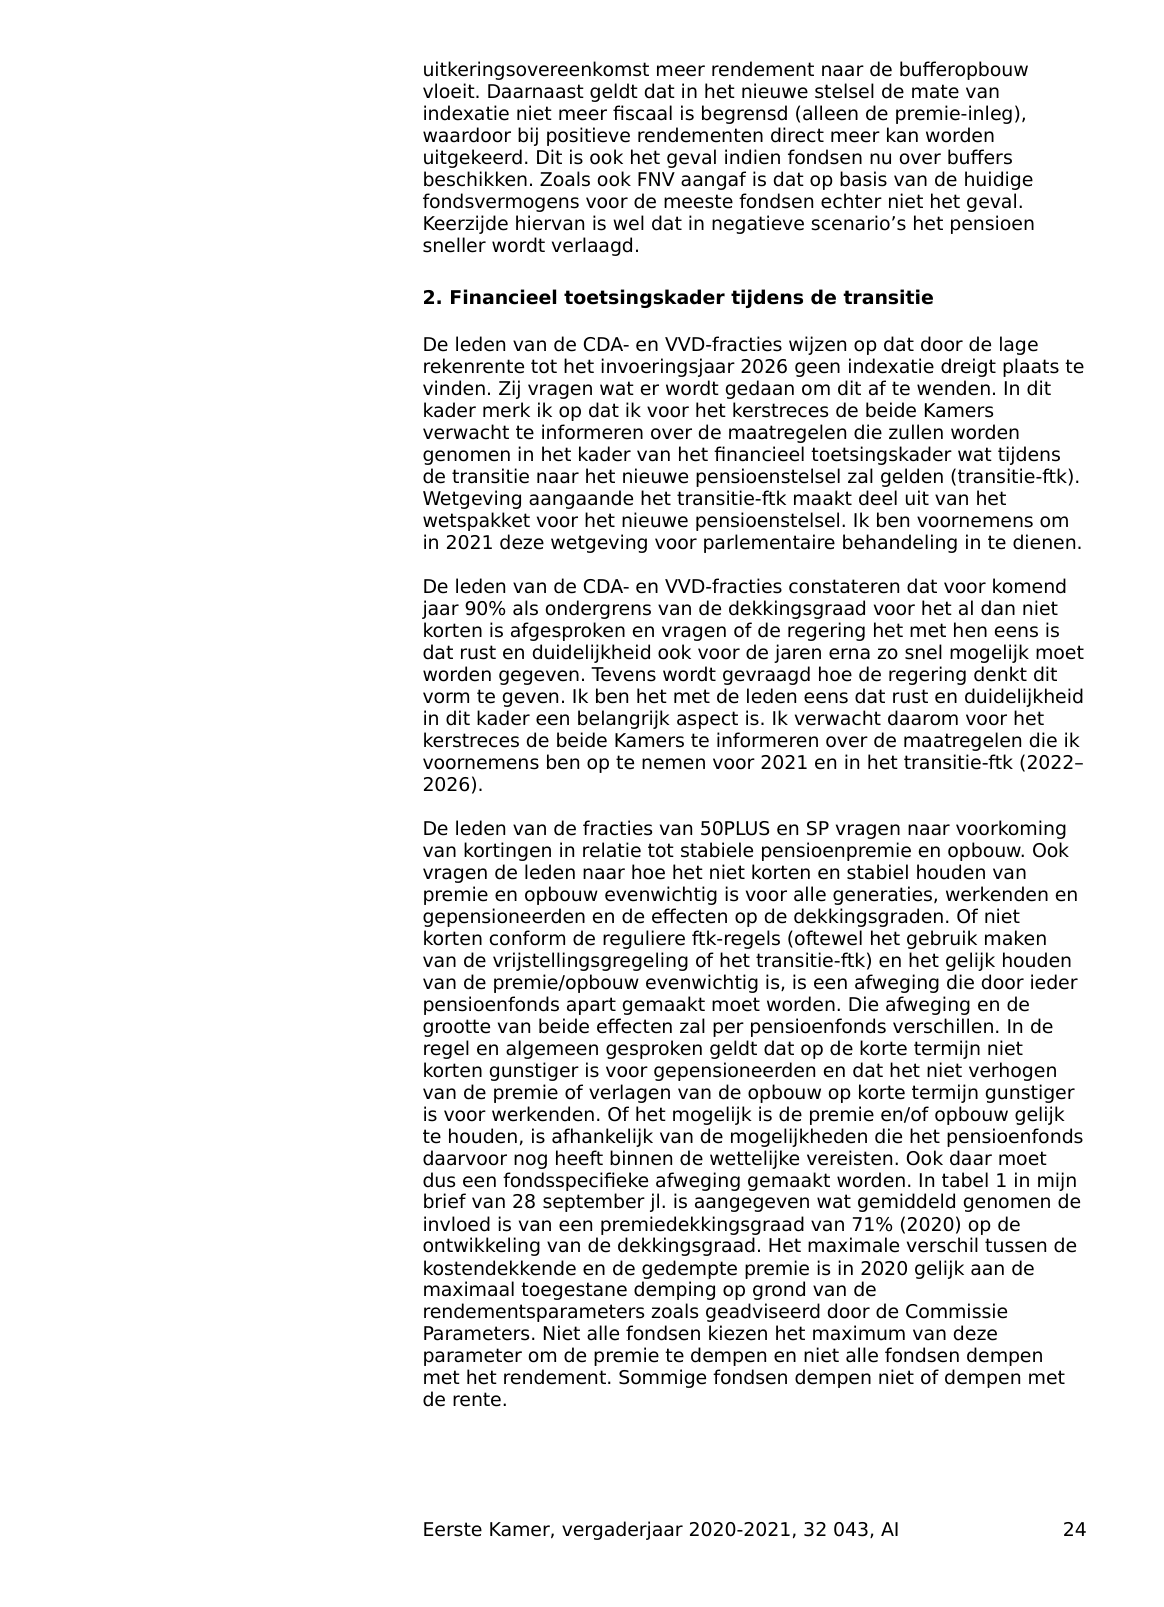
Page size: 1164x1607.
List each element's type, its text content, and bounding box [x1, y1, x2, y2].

text De leden van de CDA- en VVD-fracties wijzen op dat door de lage rekenrente tot het invoeringsjaar 2026 geen indexatie dreigt plaats te vinden. Zij vragen wat er wordt gedaan om dit af te wenden. In dit kader merk ik op dat ik voor het kerstreces de beide Kamers verwacht te informeren over de maatregelen die zullen worden genomen in het kader van het financieel toetsingskader wat tijdens de transitie naar het nieuwe pensioenstelsel zal gelden (transitie-ftk). Wetgeving aangaande het transitie-ftk maakt deel uit van het wetspakket voor het nieuwe pensioenstelsel. Ik ben voornemens om in 2021 deze wetgeving voor parlementaire behandeling in te dienen. [422, 334, 1087, 554]
subtitle 2. Financieel toetsingskader tijdens de transitie [422, 287, 1087, 309]
text De leden van de CDA- en VVD-fracties constateren dat voor komend jaar 90% als ondergrens van de dekkingsgraad voor het al dan niet korten is afgesproken en vragen of de regering het met hen eens is dat rust en duidelijkheid ook voor de jaren erna zo snel mogelijk moet worden gegeven. Tevens wordt gevraagd hoe de regering denkt dit vorm te geven. Ik ben het met de leden eens dat rust en duidelijkheid in dit kader een belangrijk aspect is. Ik verwacht daarom voor het kerstreces de beide Kamers te informeren over de maatregelen die ik voornemens ben op te nemen voor 2021 en in het transitie-ftk (2022–2026). [422, 576, 1087, 796]
text De leden van de fracties van 50PLUS en SP vragen naar voorkoming van kortingen in relatie tot stabiele pensioenpremie en opbouw. Ook vragen de leden naar hoe het niet korten en stabiel houden van premie en opbouw evenwichtig is voor alle generaties, werkenden en gepensioneerden en de effecten op de dekkingsgraden. Of niet korten conform de reguliere ftk-regels (oftewel het gebruik maken van de vrijstellingsgregeling of het transitie-ftk) en het gelijk houden van de premie/opbouw evenwichtig is, is een afweging die door ieder pensioenfonds apart gemaakt moet worden. Die afweging en de grootte van beide effecten zal per pensioenfonds verschillen. In de regel en algemeen gesproken geldt dat op de korte termijn niet korten gunstiger is voor gepensioneerden en dat het niet verhogen van de premie of verlagen van de opbouw op korte termijn gunstiger is voor werkenden. Of het mogelijk is de premie en/of opbouw gelijk te houden, is afhankelijk van de mogelijkheden die het pensioenfonds daarvoor nog heeft binnen de wettelijke vereisten. Ook daar moet dus een fondsspecifieke afweging gemaakt worden. In tabel 1 in mijn brief van 28 september jl. is aangegeven wat gemiddeld genomen de invloed is van een premiedekkingsgraad van 71% (2020) op de ontwikkeling van de dekkingsgraad. Het maximale verschil tussen de kostendekkende en de gedempte premie is in 2020 gelijk aan de maximaal toegestane demping op grond van de rendementsparameters zoals geadviseerd door de Commissie Parameters. Niet alle fondsen kiezen het maximum van deze parameter om de premie te dempen en niet alle fondsen dempen met het rendement. Sommige fondsen dempen niet of dempen met de rente. [422, 818, 1087, 1411]
text uitkeringsovereenkomst meer rendement naar de bufferopbouw vloeit. Daarnaast geldt dat in het nieuwe stelsel de mate van indexatie niet meer fiscaal is begrensd (alleen de premie-inleg), waardoor bij positieve rendementen direct meer kan worden uitgekeerd. Dit is ook het geval indien fondsen nu over buffers beschikken. Zoals ook FNV aangaf is dat op basis van de huidige fondsvermogens voor de meeste fondsen echter niet het geval. Keerzijde hiervan is wel dat in negatieve scenario’s het pensioen sneller wordt verlaagd. [422, 59, 1087, 257]
